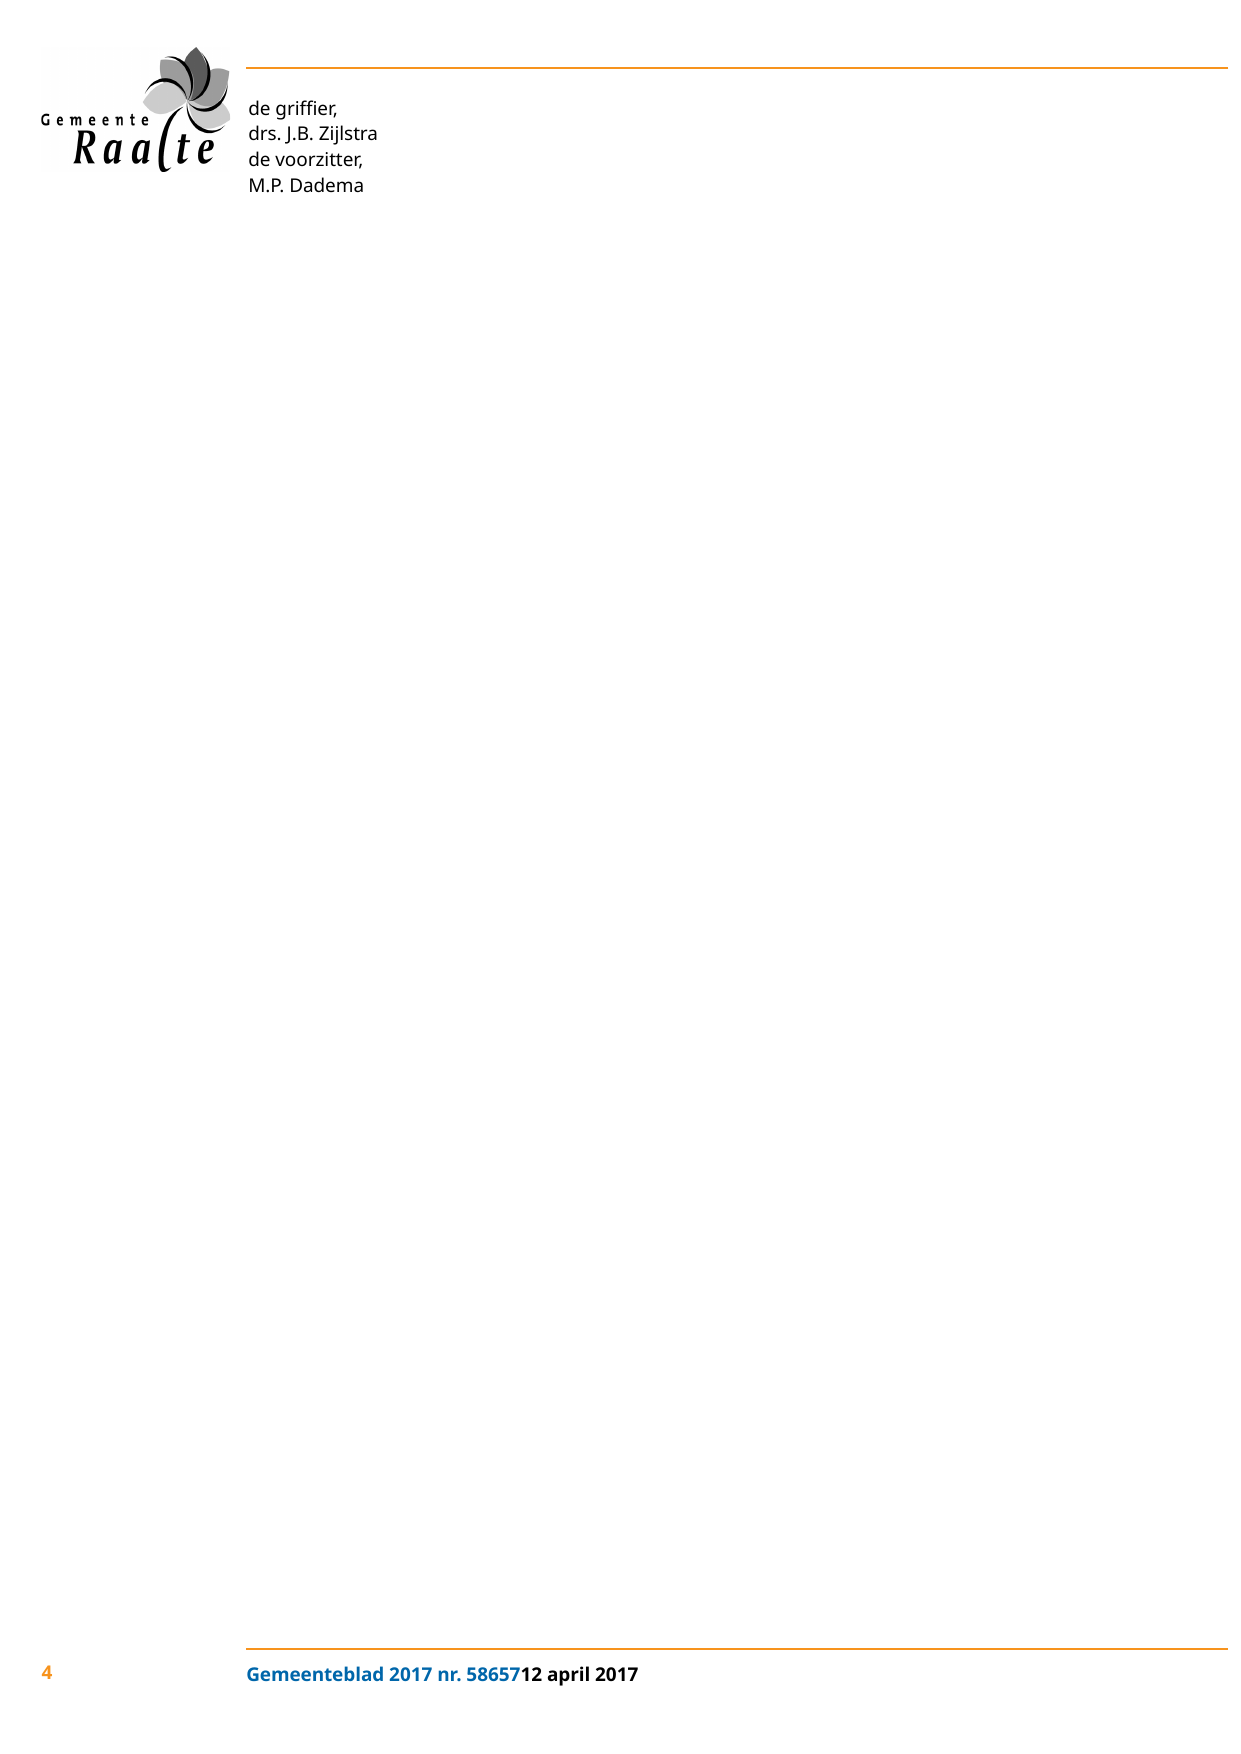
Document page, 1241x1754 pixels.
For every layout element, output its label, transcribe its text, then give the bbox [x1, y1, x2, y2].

text de voorzitter, [248, 146, 1152, 172]
picture [41, 47, 231, 172]
text drs. J.B. Zijlstra [248, 121, 1152, 146]
text de griffier, [248, 95, 1152, 121]
text M.P. Dadema [248, 172, 1152, 198]
